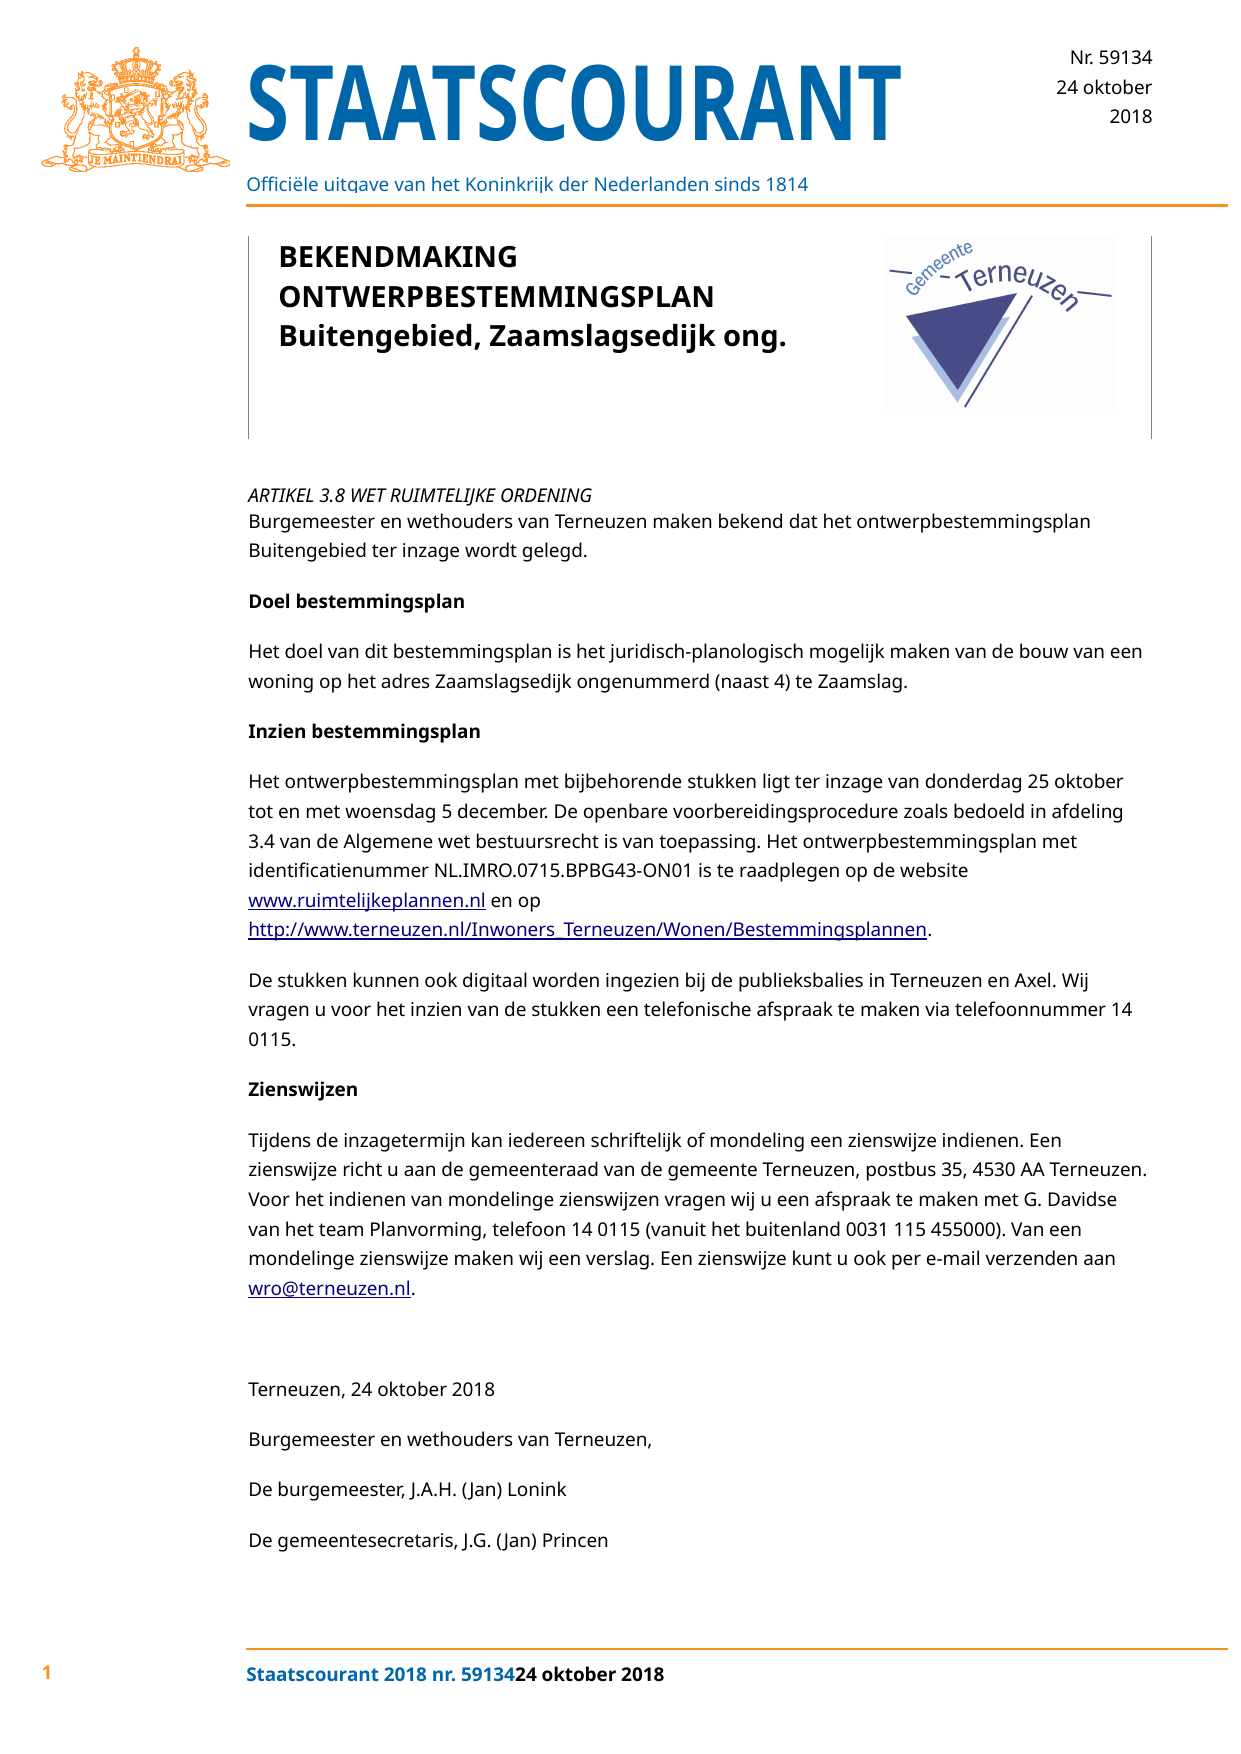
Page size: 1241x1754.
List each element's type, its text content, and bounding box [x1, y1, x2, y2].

table_header [850, 236, 884, 413]
text De burgemeester, J.A.H. (Jan) Lonink [248, 1477, 1152, 1502]
text De gemeentesecretaris, J.G. (Jan) Princen [248, 1527, 1152, 1553]
text Tijdens de inzagetermijn kan iedereen schriftelijk of mondeling een zienswijze indienen. Een zienswijze richt u aan de gemeenteraad van de gemeente Terneuzen, postbus 35, 4530 AA Terneuzen. Voor het indienen van mondelinge zienswijzen vragen wij u een afspraak te maken met G. Davidse van het team Planvorming, telefoon 14 0115 (vanuit het buitenland 0031 115 455000). Van een mondelinge zienswijze maken wij een verslag. Een zienswijze kunt u ook per e-mail verzenden aan wro@terneuzen.nl. [248, 1127, 1152, 1301]
text Het ontwerpbestemmingsplan met bijbehorende stukken ligt ter inzage van donderdag 25 oktober tot en met woensdag 5 december. De openbare voorbereidingsprocedure zoals bedoeld in afdeling 3.4 van de Algemene wet bestuursrecht is van toepassing. Het ontwerpbestemmingsplan met identificatienummer NL.IMRO.0715.BPBG43-ON01 is te raadplegen op de website www.ruimtelijkeplannen.nl en op http://www.terneuzen.nl/Inwoners_Terneuzen/Wonen/Bestemmingsplannen. [248, 769, 1152, 942]
text Doel bestemmingsplan [248, 588, 1152, 614]
text ARTIKEL 3.8 WET RUIMTELIJKE ORDENING [248, 482, 1152, 508]
text De stukken kunnen ook digitaal worden ingezien bij de publieksbalies in Terneuzen en Axel. Wij vragen u voor het inzien van de stukken een telefonische afspraak te maken via telefoonnummer 14 0115. [248, 967, 1152, 1052]
text Burgemeester en wethouders van Terneuzen maken bekend dat het ontwerpbestemmingsplan Buitengebied ter inzage wordt gelegd. [248, 508, 1152, 563]
table_header BEKENDMAKING ONTWERPBESTEMMINGSPLAN Buitengebied, Zaamslagsedijk ong. [249, 236, 850, 439]
picture [41, 47, 231, 172]
table_header [850, 414, 1151, 439]
text Inzien bestemmingsplan [248, 718, 1152, 744]
text Burgemeester en wethouders van Terneuzen, [248, 1426, 1152, 1452]
text Het doel van dit bestemmingsplan is het juridisch-planologisch mogelijk maken van de bouw van een woning op het adres Zaamslagsedijk ongenummerd (naast 4) te Zaamslag. [248, 638, 1152, 694]
text Zienswijzen [248, 1077, 1152, 1102]
text Terneuzen, 24 oktober 2018 [248, 1376, 1152, 1402]
table_header [1117, 236, 1151, 413]
picture [884, 236, 1117, 414]
